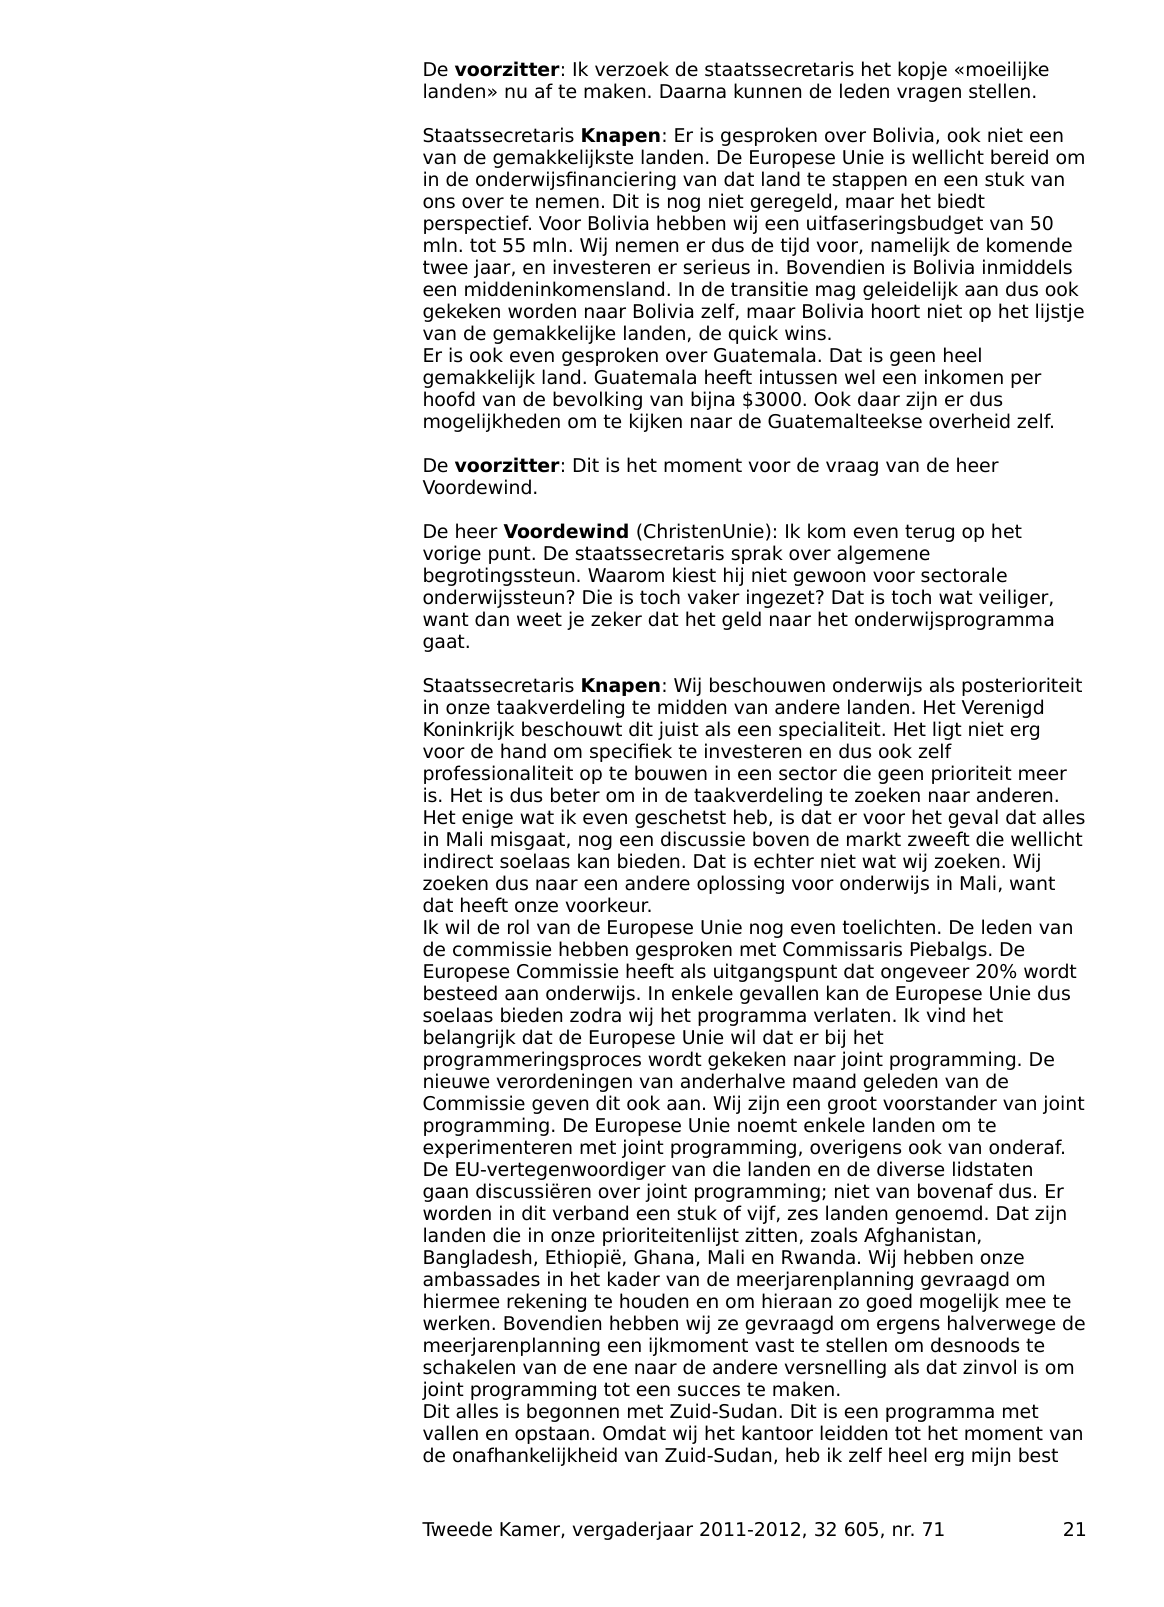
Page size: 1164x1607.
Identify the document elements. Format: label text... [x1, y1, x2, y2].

text De voorzitter: Dit is het moment voor de vraag van de heer Voordewind. [422, 455, 1087, 499]
text Er is ook even gesproken over Guatemala. Dat is geen heel gemakkelijk land. Guatemala heeft intussen wel een inkomen per hoofd van de bevolking van bijna $3000. Ook daar zijn er dus mogelijkheden om te kijken naar de Guatemalteekse overheid zelf. [422, 345, 1087, 433]
text De voorzitter: Ik verzoek de staatssecretaris het kopje «moeilijke landen» nu af te maken. Daarna kunnen de leden vragen stellen. [422, 59, 1087, 103]
text Staatssecretaris Knapen: Er is gesproken over Bolivia, ook niet een van de gemakkelijkste landen. De Europese Unie is wellicht bereid om in de onderwijsfinanciering van dat land te stappen en een stuk van ons over te nemen. Dit is nog niet geregeld, maar het biedt perspectief. Voor Bolivia hebben wij een uitfaseringsbudget van 50 mln. tot 55 mln. Wij nemen er dus de tijd voor, namelijk de komende twee jaar, en investeren er serieus in. Bovendien is Bolivia inmiddels een middeninkomensland. In de transitie mag geleidelijk aan dus ook gekeken worden naar Bolivia zelf, maar Bolivia hoort niet op het lijstje van de gemakkelijke landen, de quick wins. [422, 125, 1087, 345]
text Ik wil de rol van de Europese Unie nog even toelichten. De leden van de commissie hebben gesproken met Commissaris Piebalgs. De Europese Commissie heeft als uitgangspunt dat ongeveer 20% wordt besteed aan onderwijs. In enkele gevallen kan de Europese Unie dus soelaas bieden zodra wij het programma verlaten. Ik vind het belangrijk dat de Europese Unie wil dat er bij het programmeringsproces wordt gekeken naar joint programming. De nieuwe verordeningen van anderhalve maand geleden van de Commissie geven dit ook aan. Wij zijn een groot voorstander van joint programming. De Europese Unie noemt enkele landen om te experimenteren met joint programming, overigens ook van onderaf. De EU-vertegenwoordiger van die landen en de diverse lidstaten gaan discussiëren over joint programming; niet van bovenaf dus. Er worden in dit verband een stuk of vijf, zes landen genoemd. Dat zijn landen die in onze prioriteitenlijst zitten, zoals Afghanistan, Bangladesh, Ethiopië, Ghana, Mali en Rwanda. Wij hebben onze ambassades in het kader van de meerjarenplanning gevraagd om hiermee rekening te houden en om hieraan zo goed mogelijk mee te werken. Bovendien hebben wij ze gevraagd om ergens halverwege de meerjarenplanning een ijkmoment vast te stellen om desnoods te schakelen van de ene naar de andere versnelling als dat zinvol is om joint programming tot een succes te maken. [422, 917, 1087, 1401]
text De heer Voordewind (ChristenUnie): Ik kom even terug op het vorige punt. De staatssecretaris sprak over algemene begrotingssteun. Waarom kiest hij niet gewoon voor sectorale onderwijssteun? Die is toch vaker ingezet? Dat is toch wat veiliger, want dan weet je zeker dat het geld naar het onderwijsprogramma gaat. [422, 521, 1087, 653]
text Staatssecretaris Knapen: Wij beschouwen onderwijs als posterioriteit in onze taakverdeling te midden van andere landen. Het Verenigd Koninkrijk beschouwt dit juist als een specialiteit. Het ligt niet erg voor de hand om specifiek te investeren en dus ook zelf professionaliteit op te bouwen in een sector die geen prioriteit meer is. Het is dus beter om in de taakverdeling te zoeken naar anderen. Het enige wat ik even geschetst heb, is dat er voor het geval dat alles in Mali misgaat, nog een discussie boven de markt zweeft die wellicht indirect soelaas kan bieden. Dat is echter niet wat wij zoeken. Wij zoeken dus naar een andere oplossing voor onderwijs in Mali, want dat heeft onze voorkeur. [422, 675, 1087, 917]
text Dit alles is begonnen met Zuid-Sudan. Dit is een programma met vallen en opstaan. Omdat wij het kantoor leidden tot het moment van de onafhankelijkheid van Zuid-Sudan, heb ik zelf heel erg mijn best [422, 1401, 1087, 1467]
